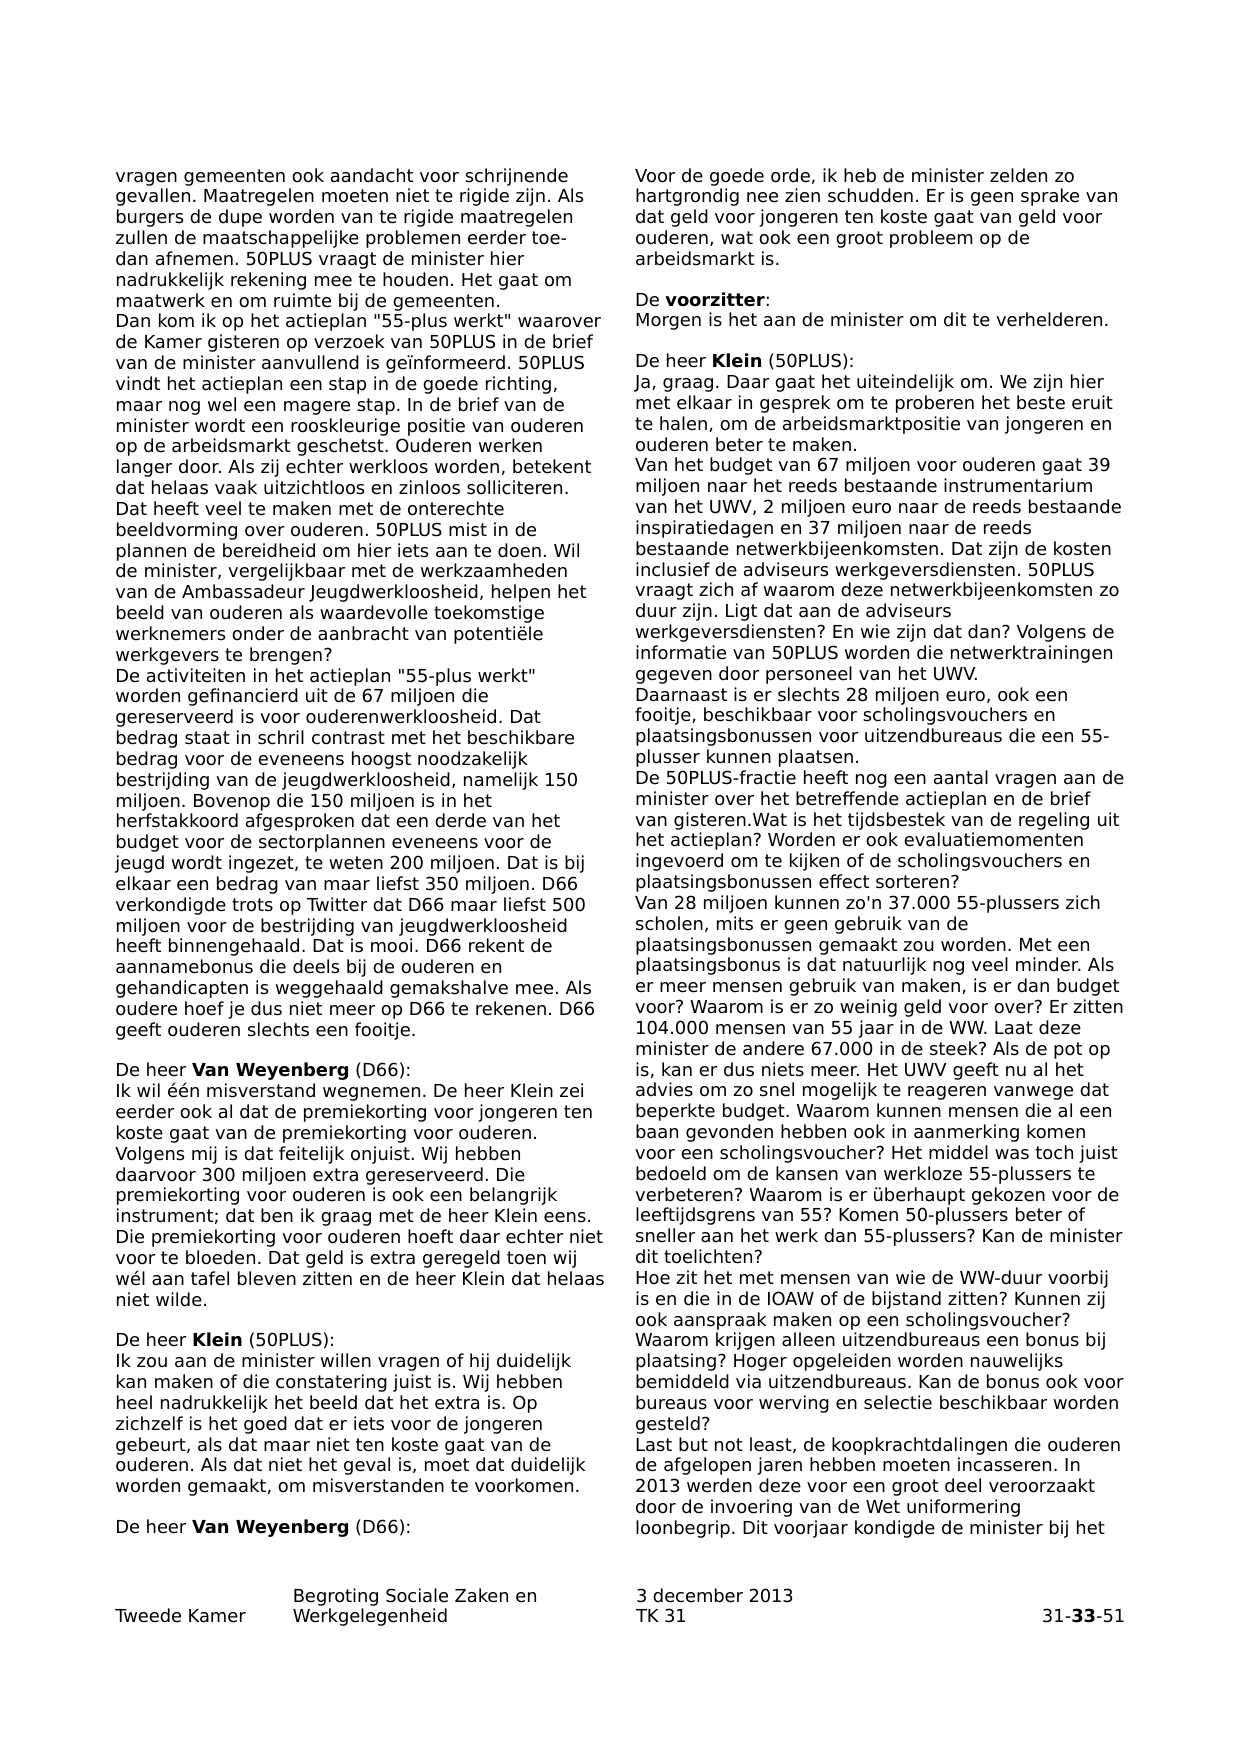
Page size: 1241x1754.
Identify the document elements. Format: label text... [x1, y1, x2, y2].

text Van het budget van 67 miljoen voor ouderen gaat 39 miljoen naar het reeds bestaande instrumentarium van het UWV, 2 miljoen euro naar de reeds bestaande inspiratiedagen en 37 miljoen naar de reeds bestaande netwerkbijeenkomsten. Dat zijn de kosten inclusief de adviseurs werkgeversdiensten. 50PLUS vraagt zich af waarom deze netwerkbijeenkomsten zo duur zijn. Ligt dat aan de adviseurs werkgeversdiensten? En wie zijn dat dan? Volgens de informatie van 50PLUS worden die netwerktrainingen gegeven door personeel van het UWV. [635, 455, 1125, 684]
text Dan kom ik op het actieplan "55-plus werkt" waarover de Kamer gisteren op verzoek van 50PLUS in de brief van de minister aanvullend is geïnformeerd. 50PLUS vindt het actieplan een stap in de goede richting, maar nog wel een magere stap. In de brief van de minister wordt een rooskleurige positie van ouderen op de arbeidsmarkt geschetst. Ouderen werken langer door. Als zij echter werkloos worden, betekent dat helaas vaak uitzichtloos en zinloos solliciteren. Dat heeft veel te maken met de onterechte beeldvorming over ouderen. 50PLUS mist in de plannen de bereidheid om hier iets aan te doen. Wil de minister, vergelijkbaar met de werkzaamheden van de Ambassadeur Jeugdwerkloosheid, helpen het beeld van ouderen als waardevolle toekomstige werknemers onder de aanbracht van potentiële werkgevers te brengen? [115, 311, 605, 665]
text De heer Klein (50PLUS): [635, 351, 1125, 372]
text Hoe zit het met mensen van wie de WW-duur voorbij is en die in de IOAW of de bijstand zitten? Kunnen zij ook aanspraak maken op een scholingsvoucher? Waarom krijgen alleen uitzendbureaus een bonus bij plaatsing? Hoger opgeleiden worden nauwelijks bemiddeld via uitzendbureaus. Kan de bonus ook voor bureaus voor werving en selectie beschikbaar worden gesteld? [635, 1268, 1125, 1434]
text Ik wil één misverstand wegnemen. De heer Klein zei eerder ook al dat de premiekorting voor jongeren ten koste gaat van de premiekorting voor ouderen. Volgens mij is dat feitelijk onjuist. Wij hebben daarvoor 300 miljoen extra gereserveerd. Die premiekorting voor ouderen is ook een belangrijk instrument; dat ben ik graag met de heer Klein eens. Die premiekorting voor ouderen hoeft daar echter niet voor te bloeden. Dat geld is extra geregeld toen wij wél aan tafel bleven zitten en de heer Klein dat helaas niet wilde. [115, 1081, 605, 1310]
text De heer Van Weyenberg (D66): [115, 1517, 605, 1537]
text Ja, graag. Daar gaat het uiteindelijk om. We zijn hier met elkaar in gesprek om te proberen het beste eruit te halen, om de arbeidsmarktpositie van jongeren en ouderen beter te maken. [635, 372, 1125, 455]
text De heer Van Weyenberg (D66): [115, 1060, 605, 1081]
text Last but not least, de koopkrachtdalingen die ouderen de afgelopen jaren hebben moeten incasseren. In 2013 werden deze voor een groot deel veroorzaakt door de invoering van de Wet uniformering loonbegrip. Dit voorjaar kondigde de minister bij het [635, 1434, 1125, 1538]
text De heer Klein (50PLUS): [115, 1330, 605, 1351]
text Daarnaast is er slechts 28 miljoen euro, ook een fooitje, beschikbaar voor scholingsvouchers en plaatsingsbonussen voor uitzendbureaus die een 55-plusser kunnen plaatsen. [635, 684, 1125, 768]
text De 50PLUS-fractie heeft nog een aantal vragen aan de minister over het betreffende actieplan en de brief van gisteren.Wat is het tijdsbestek van de regeling uit het actieplan? Worden er ook evaluatiemomenten ingevoerd om te kijken of de scholingsvouchers en plaatsingsbonussen effect sorteren? [635, 768, 1125, 893]
text vragen gemeenten ook aandacht voor schrijnende gevallen. Maatregelen moeten niet te rigide zijn. Als burgers de dupe worden van te rigide maatregelen zullen de maatschappelijke problemen eerder toe- dan afnemen. 50PLUS vraagt de minister hier nadrukkelijk rekening mee te houden. Het gaat om maatwerk en om ruimte bij de gemeenten. [115, 165, 605, 311]
text De voorzitter: [635, 289, 1125, 310]
text Morgen is het aan de minister om dit te verhelderen. [635, 310, 1125, 331]
text Van 28 miljoen kunnen zo'n 37.000 55-plussers zich scholen, mits er geen gebruik van de plaatsingsbonussen gemaakt zou worden. Met een plaatsingsbonus is dat natuurlijk nog veel minder. Als er meer mensen gebruik van maken, is er dan budget voor? Waarom is er zo weinig geld voor over? Er zitten 104.000 mensen van 55 jaar in de WW. Laat deze minister de andere 67.000 in de steek? Als de pot op is, kan er dus niets meer. Het UWV geeft nu al het advies om zo snel mogelijk te reageren vanwege dat beperkte budget. Waarom kunnen mensen die al een baan gevonden hebben ook in aanmerking komen voor een scholingsvoucher? Het middel was toch juist bedoeld om de kansen van werkloze 55-plussers te verbeteren? Waarom is er überhaupt gekozen voor de leeftijdsgrens van 55? Komen 50-plussers beter of sneller aan het werk dan 55-plussers? Kan de minister dit toelichten? [635, 893, 1125, 1268]
text Voor de goede orde, ik heb de minister zelden zo hartgrondig nee zien schudden. Er is geen sprake van dat geld voor jongeren ten koste gaat van geld voor ouderen, wat ook een groot probleem op de arbeidsmarkt is. [635, 165, 1125, 269]
text De activiteiten in het actieplan "55-plus werkt" worden gefinancierd uit de 67 miljoen die gereserveerd is voor ouderenwerkloosheid. Dat bedrag staat in schril contrast met het beschikbare bedrag voor de eveneens hoogst noodzakelijk bestrijding van de jeugdwerkloosheid, namelijk 150 miljoen. Bovenop die 150 miljoen is in het herfstakkoord afgesproken dat een derde van het budget voor de sectorplannen eveneens voor de jeugd wordt ingezet, te weten 200 miljoen. Dat is bij elkaar een bedrag van maar liefst 350 miljoen. D66 verkondigde trots op Twitter dat D66 maar liefst 500 miljoen voor de bestrijding van jeugdwerkloosheid heeft binnengehaald. Dat is mooi. D66 rekent de aannamebonus die deels bij de ouderen en gehandicapten is weggehaald gemakshalve mee. Als oudere hoef je dus niet meer op D66 te rekenen. D66 geeft ouderen slechts een fooitje. [115, 665, 605, 1040]
text Ik zou aan de minister willen vragen of hij duidelijk kan maken of die constatering juist is. Wij hebben heel nadrukkelijk het beeld dat het extra is. Op zichzelf is het goed dat er iets voor de jongeren gebeurt, als dat maar niet ten koste gaat van de ouderen. Als dat niet het geval is, moet dat duidelijk worden gemaakt, om misverstanden te voorkomen. [115, 1351, 605, 1497]
